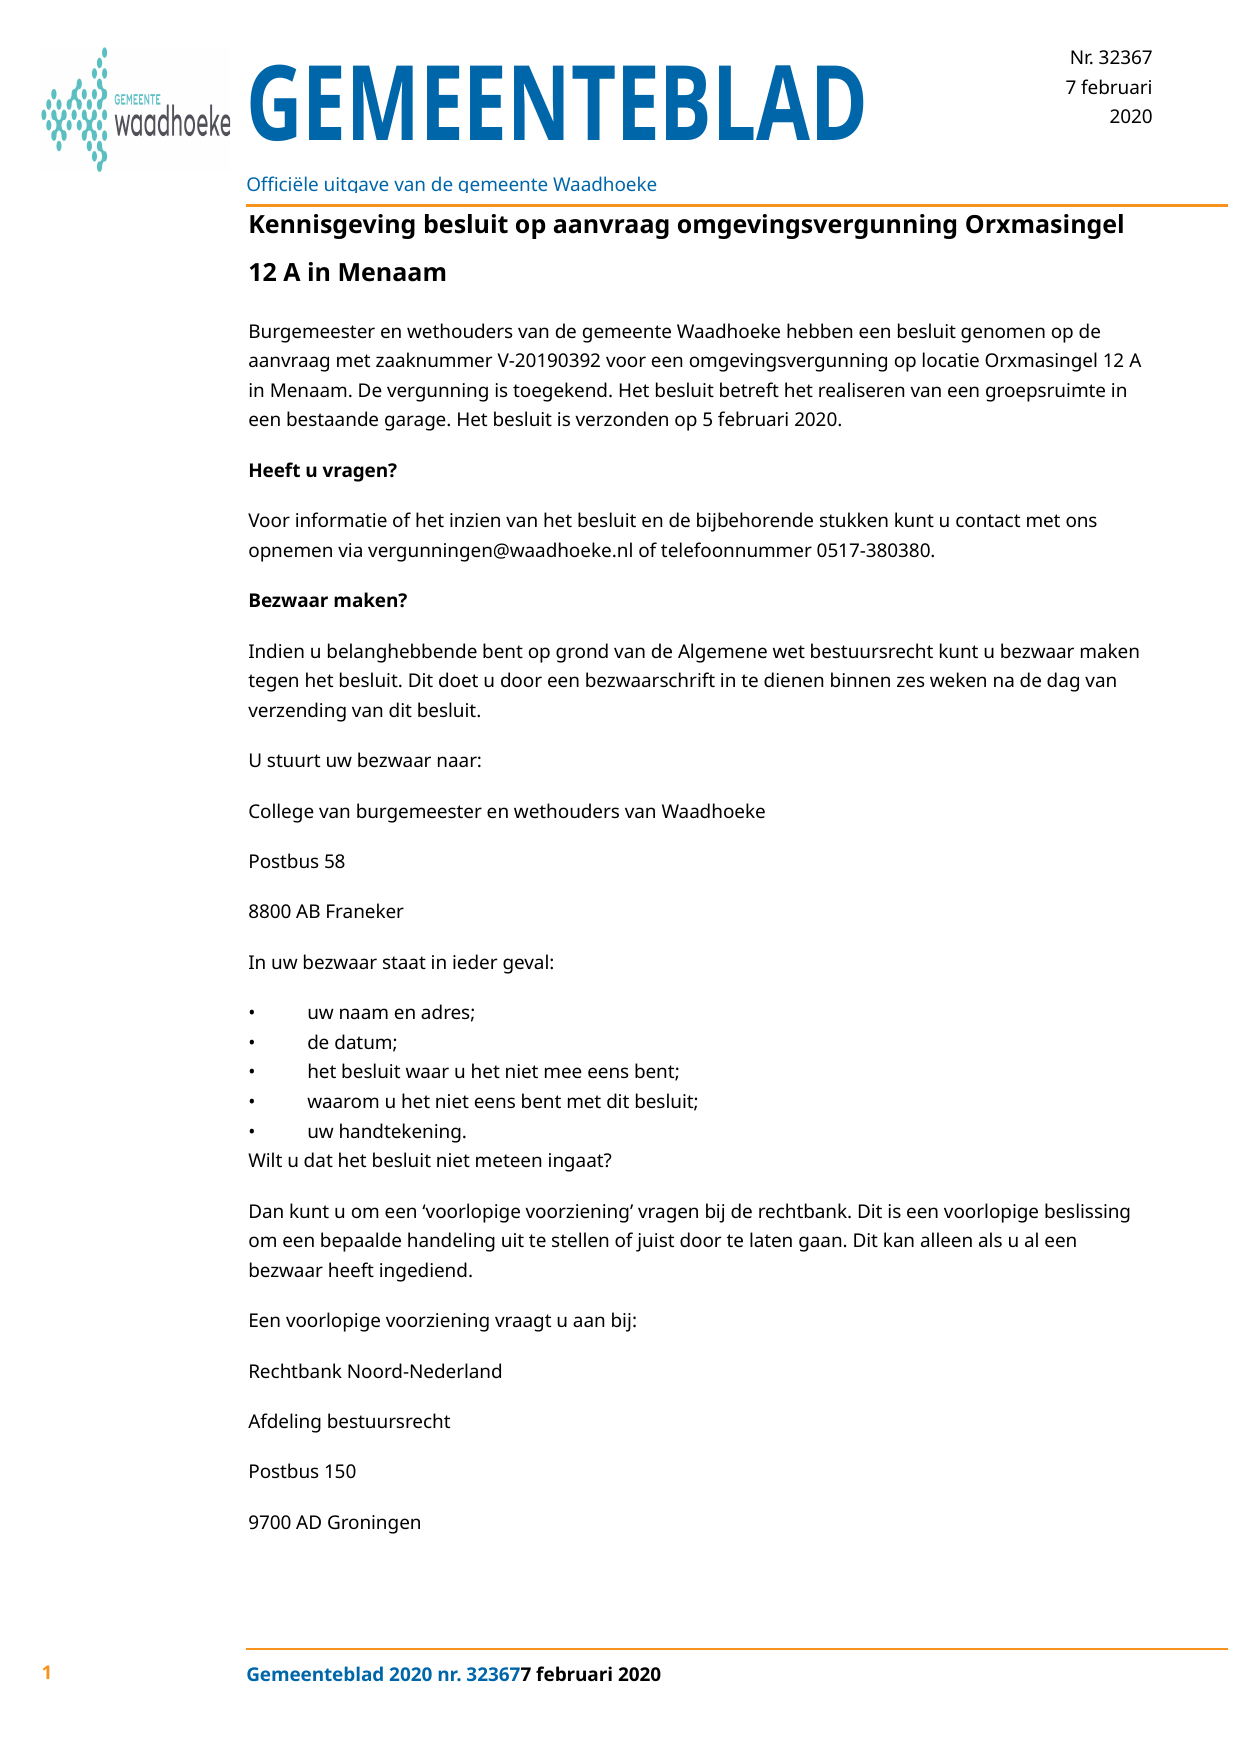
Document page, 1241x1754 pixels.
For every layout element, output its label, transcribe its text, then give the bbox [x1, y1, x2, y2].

text U stuurt uw bezwaar naar: [248, 747, 1152, 773]
list waarom u het niet eens bent met dit besluit; [248, 1088, 1152, 1114]
text Afdeling bestuursrecht [248, 1408, 1152, 1434]
list de datum; [248, 1029, 1152, 1055]
text Kennisgeving besluit op aanvraag omgevingsvergunning Orxmasingel 12 A in Menaam [248, 207, 1152, 288]
text Een voorlopige voorziening vraagt u aan bij: [248, 1307, 1152, 1333]
text Postbus 58 [248, 848, 1152, 874]
text College van burgemeester en wethouders van Waadhoeke [248, 798, 1152, 824]
text Heeft u vragen? [248, 457, 1152, 483]
picture [41, 47, 231, 172]
text 9700 AD Groningen [248, 1509, 1152, 1535]
list het besluit waar u het niet mee eens bent; [248, 1059, 1152, 1084]
text Voor informatie of het inzien van het besluit en de bijbehorende stukken kunt u contact met ons opnemen via vergunningen@waadhoeke.nl of telefoonnummer 0517-380380. [248, 507, 1152, 563]
text Postbus 150 [248, 1459, 1152, 1484]
text In uw bezwaar staat in ieder geval: [248, 949, 1152, 975]
list uw handtekening. [248, 1118, 1152, 1144]
text Rechtbank Noord-Nederland [248, 1358, 1152, 1384]
text Indien u belanghebbende bent op grond van de Algemene wet bestuursrecht kunt u bezwaar maken tegen het besluit. Dit doet u door een bezwaarschrift in te dienen binnen zes weken na de dag van verzending van dit besluit. [248, 638, 1152, 723]
text Burgemeester en wethouders van de gemeente Waadhoeke hebben een besluit genomen op de aanvraag met zaaknummer V-20190392 voor een omgevingsvergunning op locatie Orxmasingel 12 A in Menaam. De vergunning is toegekend. Het besluit betreft het realiseren van een groepsruimte in een bestaande garage. Het besluit is verzonden op 5 februari 2020. [248, 318, 1152, 432]
list uw naam en adres; [248, 999, 1152, 1025]
text Dan kunt u om een ‘voorlopige voorziening’ vragen bij de rechtbank. Dit is een voorlopige beslissing om een bepaalde handeling uit te stellen of juist door te laten gaan. Dit kan alleen als u al een bezwaar heeft ingediend. [248, 1198, 1152, 1283]
text Wilt u dat het besluit niet meteen ingaat? [248, 1147, 1152, 1173]
text 8800 AB Franeker [248, 899, 1152, 924]
text Bezwaar maken? [248, 587, 1152, 613]
